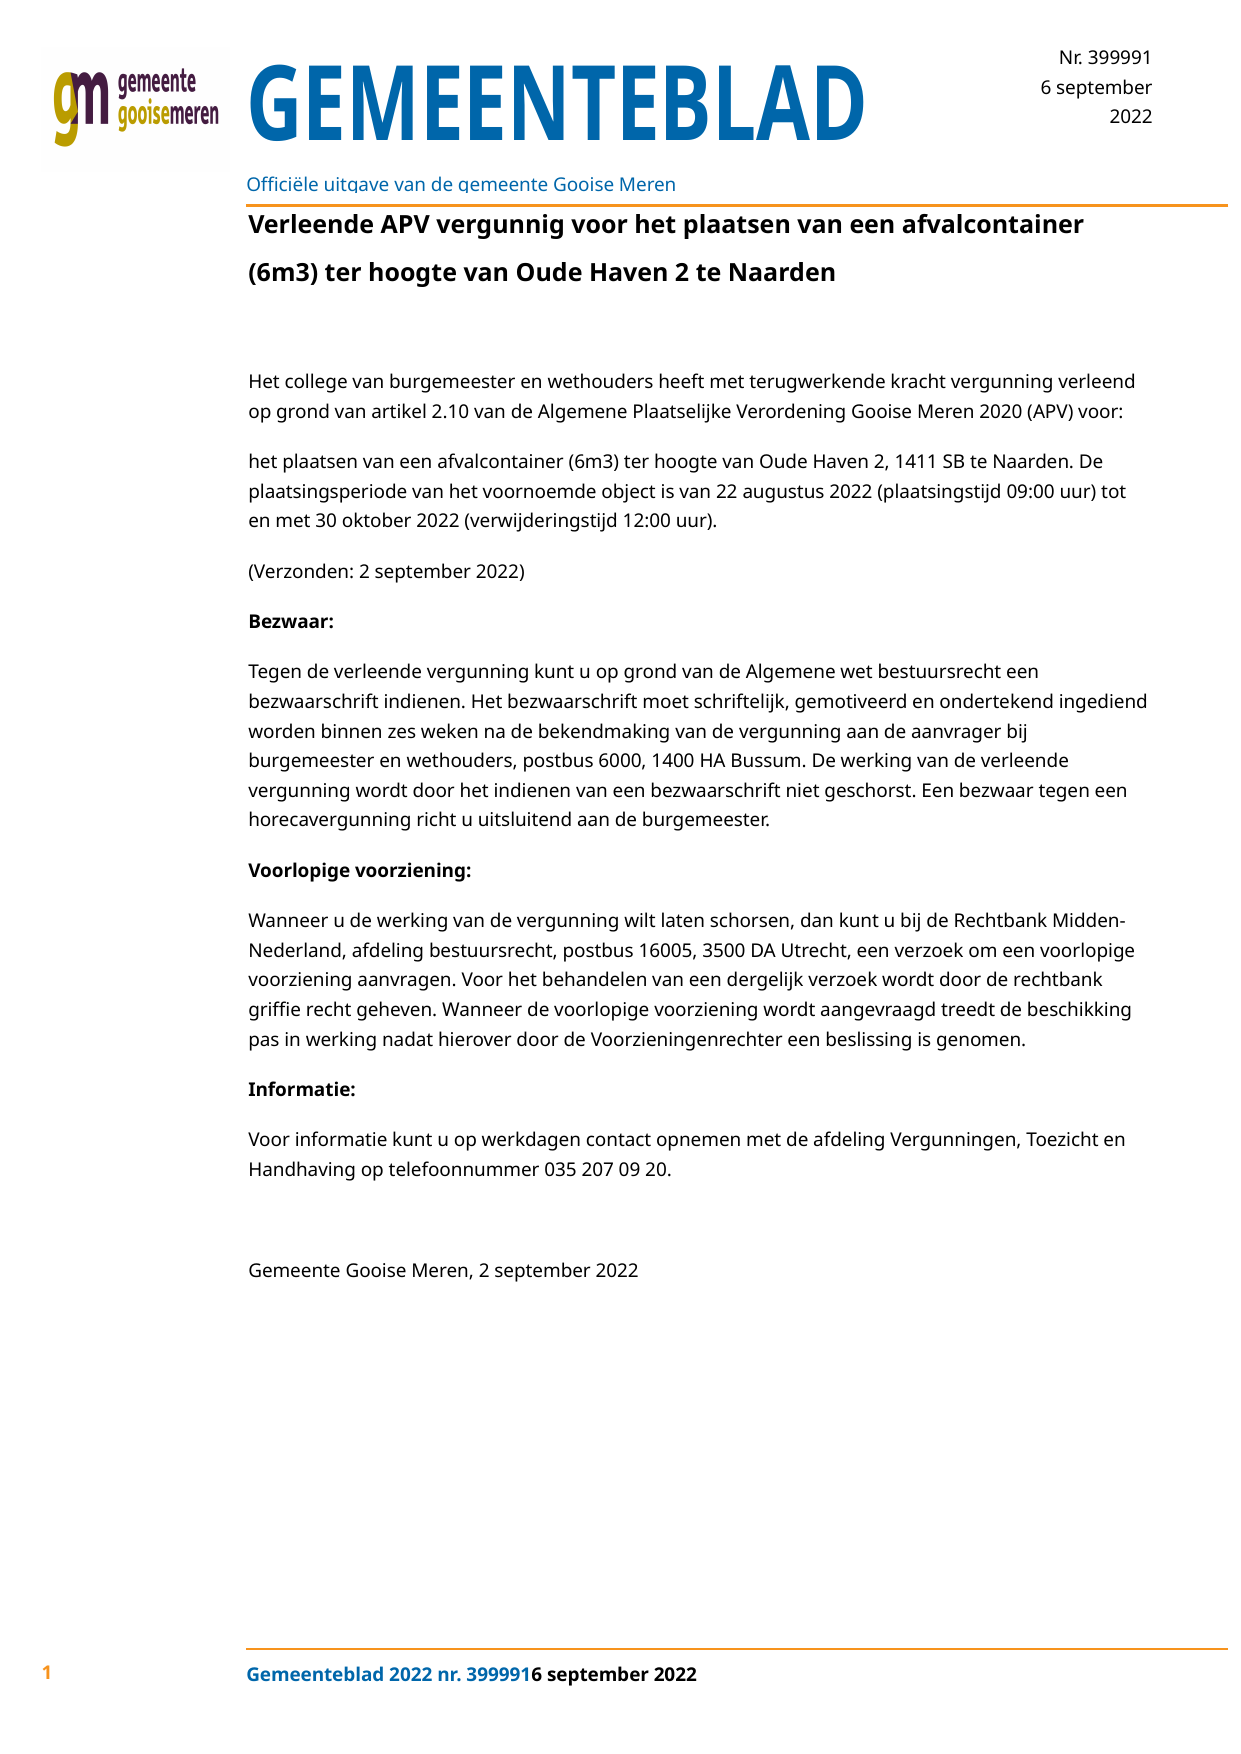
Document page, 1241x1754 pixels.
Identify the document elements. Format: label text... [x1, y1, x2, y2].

text Voorlopige voorziening: [248, 857, 1152, 883]
picture [41, 47, 231, 172]
text Voor informatie kunt u op werkdagen contact opnemen met de afdeling Vergunningen, Toezicht en Handhaving op telefoonnummer 035 207 09 20. [248, 1127, 1152, 1182]
text Tegen de verleende vergunning kunt u op grond van de Algemene wet bestuursrecht een bezwaarschrift indienen. Het bezwaarschrift moet schriftelijk, gemotiveerd en ondertekend ingediend worden binnen zes weken na de bekendmaking van de vergunning aan de aanvrager bij burgemeester en wethouders, postbus 6000, 1400 HA Bussum. De werking van de verleende vergunning wordt door het indienen van een bezwaarschrift niet geschorst. Een bezwaar tegen een horecavergunning richt u uitsluitend aan de burgemeester. [248, 659, 1152, 832]
text Wanneer u de werking van de vergunning wilt laten schorsen, dan kunt u bij de Rechtbank Midden-Nederland, afdeling bestuursrecht, postbus 16005, 3500 DA Utrecht, een verzoek om een voorlopige voorziening aanvragen. Voor het behandelen van een dergelijk verzoek wordt door de rechtbank griffie recht geheven. Wanneer de voorlopige voorziening wordt aangevraagd treedt de beschikking pas in werking nadat hierover door de Voorzieningenrechter een beslissing is genomen. [248, 907, 1152, 1052]
text Bezwaar: [248, 608, 1152, 634]
text Het college van burgemeester en wethouders heeft met terugwerkende kracht vergunning verleend op grond van artikel 2.10 van de Algemene Plaatselijke Verordening Gooise Meren 2020 (APV) voor: [248, 368, 1152, 424]
text Informatie: [248, 1076, 1152, 1102]
text Verleende APV vergunnig voor het plaatsen van een afvalcontainer (6m3) ter hoogte van Oude Haven 2 te Naarden [248, 207, 1152, 288]
text het plaatsen van een afvalcontainer (6m3) ter hoogte van Oude Haven 2, 1411 SB te Naarden. De plaatsingsperiode van het voornoemde object is van 22 augustus 2022 (plaatsingstijd 09:00 uur) tot en met 30 oktober 2022 (verwijderingstijd 12:00 uur). [248, 448, 1152, 533]
text Gemeente Gooise Meren, 2 september 2022 [248, 1257, 1152, 1283]
text (Verzonden: 2 september 2022) [248, 558, 1152, 584]
